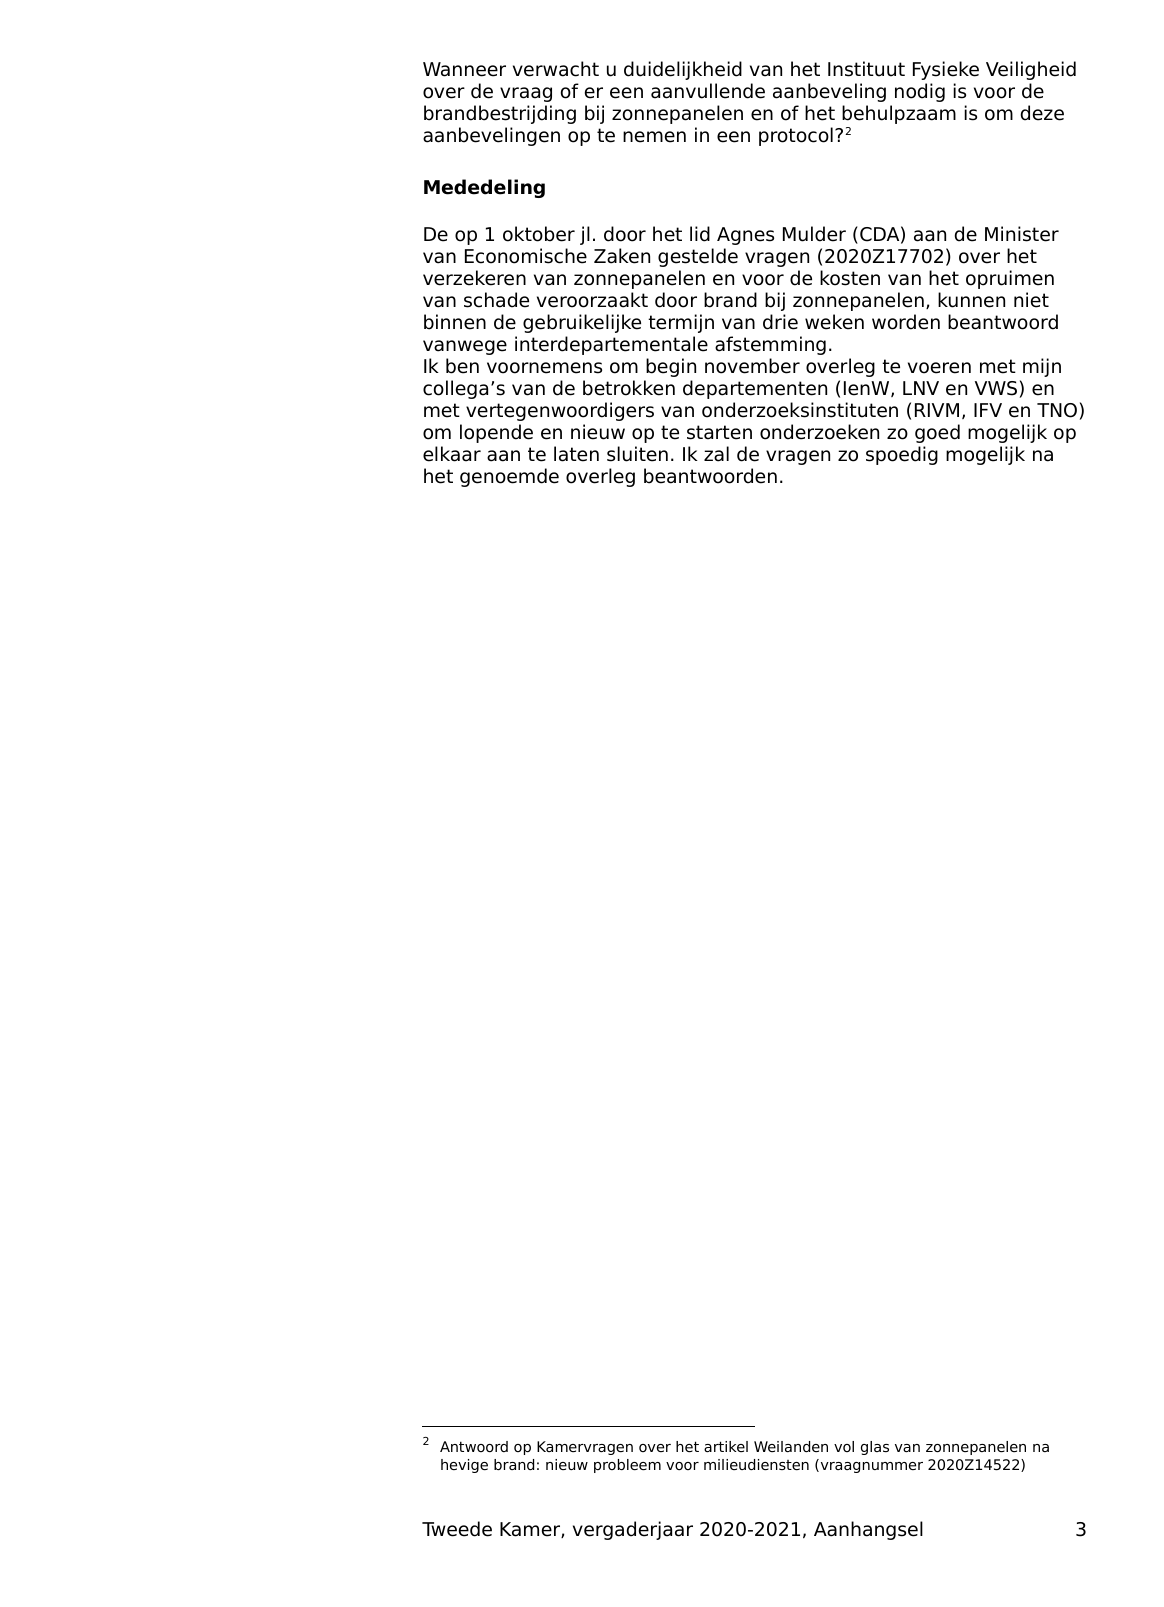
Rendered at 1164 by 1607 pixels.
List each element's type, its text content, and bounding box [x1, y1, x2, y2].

subtitle Mededeling [422, 177, 1087, 199]
text Antwoord op Kamervragen over het artikel Weilanden vol glas van zonnepanelen na hevige brand: nieuw probleem voor milieudiensten (vraagnummer 2020Z14522) [422, 1435, 1087, 1474]
text Ik ben voornemens om begin november overleg te voeren met mijn collega’s van de betrokken departementen (IenW, LNV en VWS) en met vertegenwoordigers van onderzoeksinstituten (RIVM, IFV en TNO) om lopende en nieuw op te starten onderzoeken zo goed mogelijk op elkaar aan te laten sluiten. Ik zal de vragen zo spoedig mogelijk na het genoemde overleg beantwoorden. [422, 356, 1087, 488]
text Wanneer verwacht u duidelijkheid van het Instituut Fysieke Veiligheid over de vraag of er een aanvullende aanbeveling nodig is voor de brandbestrijding bij zonnepanelen en of het behulpzaam is om deze aanbevelingen op te nemen in een protocol? [422, 59, 1087, 147]
text De op 1 oktober jl. door het lid Agnes Mulder (CDA) aan de Minister van Economische Zaken gestelde vragen (2020Z17702) over het verzekeren van zonnepanelen en voor de kosten van het opruimen van schade veroorzaakt door brand bij zonnepanelen, kunnen niet binnen de gebruikelijke termijn van drie weken worden beantwoord vanwege interdepartementale afstemming. [422, 224, 1087, 356]
